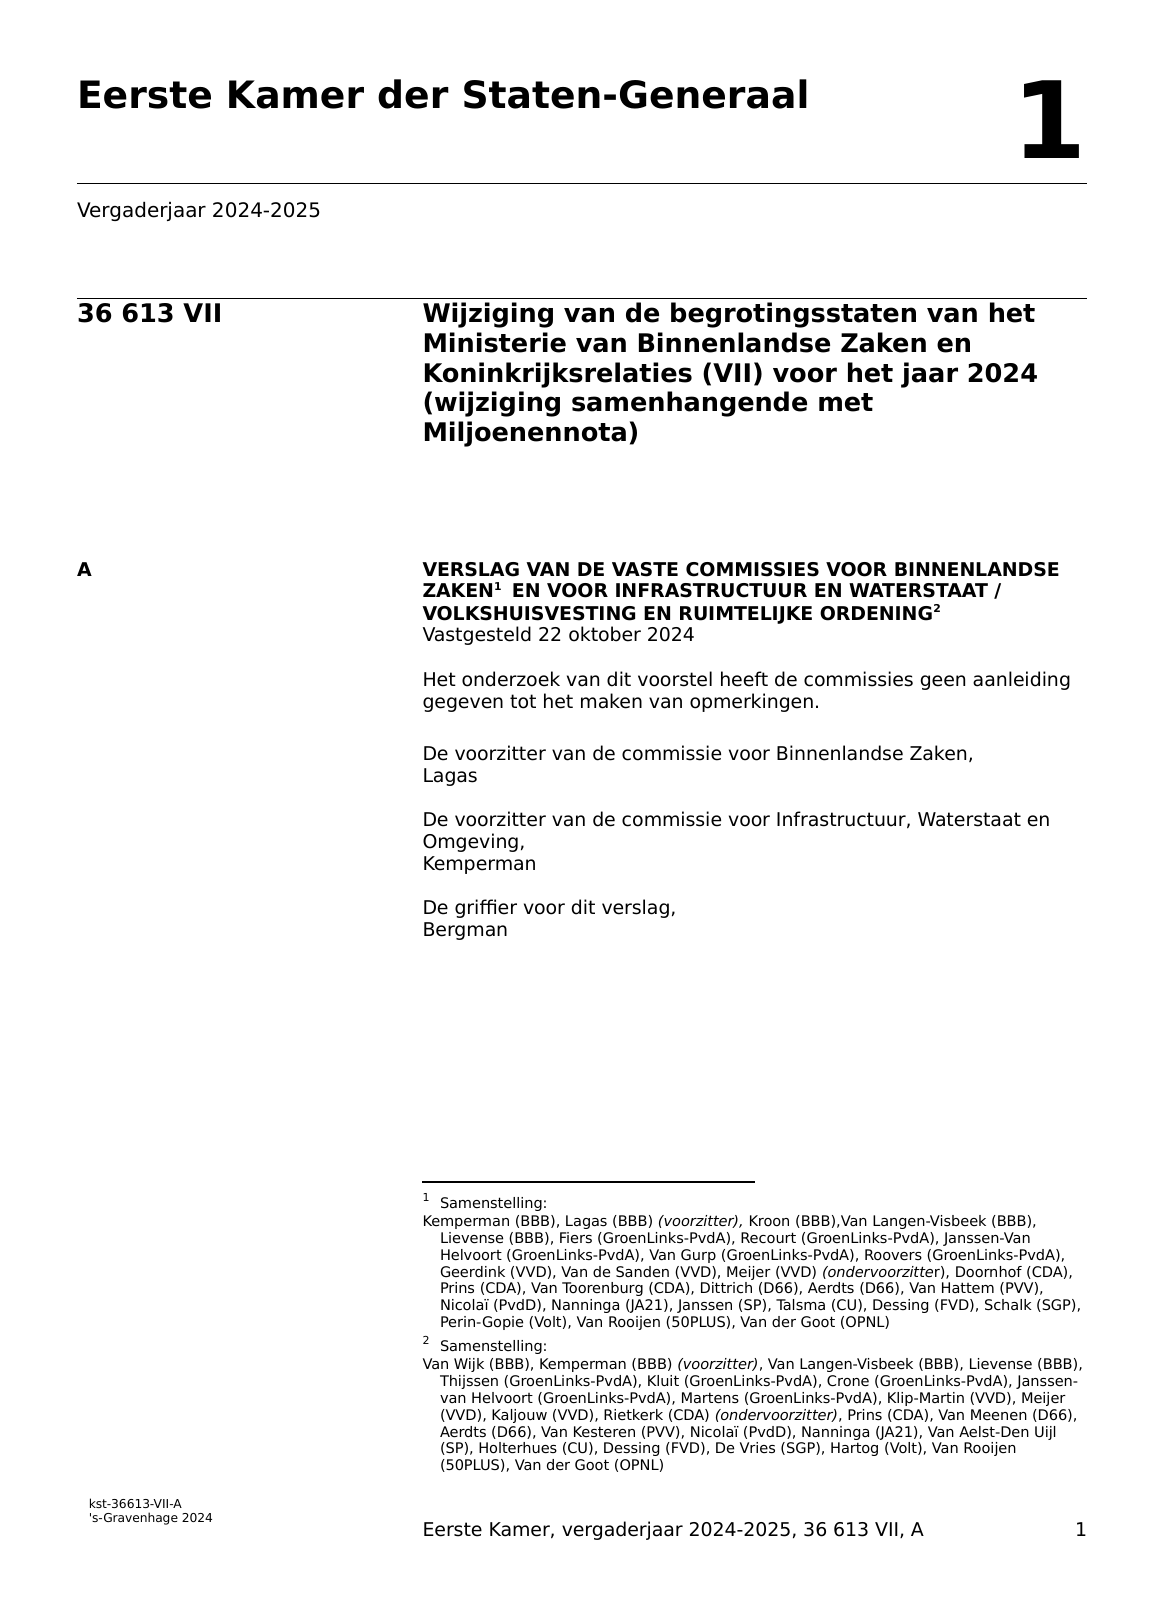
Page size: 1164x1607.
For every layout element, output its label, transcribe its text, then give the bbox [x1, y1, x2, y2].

text Vastgesteld 22 oktober 2024 [422, 624, 1087, 646]
table_cell Vergaderjaar 2024-2025 [77, 184, 1087, 298]
text Het onderzoek van dit voorstel heeft de commissies geen aanleiding gegeven tot het maken van opmerkingen. [422, 668, 1087, 712]
text De griffier voor dit verslag, Bergman [422, 897, 1087, 941]
text Van Wijk (BBB), Kemperman (BBB) (voorzitter), Van Langen-Visbeek (BBB), Lievense (BBB), Thijssen (GroenLinks-PvdA), Kluit (GroenLinks-PvdA), Crone (GroenLinks-PvdA), Janssen-van Helvoort (GroenLinks-PvdA), Martens (GroenLinks-PvdA), Klip-Martin (VVD), Meijer (VVD), Kaljouw (VVD), Rietkerk (CDA) (ondervoorzitter), Prins (CDA), Van Meenen (D66), Aerdts (D66), Van Kesteren (PVV), Nicolaï (PvdD), Nanninga (JA21), Van Aelst-Den Uijl (SP), Holterhues (CU), Dessing (FVD), De Vries (SGP), Hartog (Volt), Van Rooijen (50PLUS), Van der Goot (OPNL) [422, 1356, 1087, 1474]
text Kemperman (BBB), Lagas (BBB) (voorzitter), Kroon (BBB),Van Langen-Visbeek (BBB), Lievense (BBB), Fiers (GroenLinks-PvdA), Recourt (GroenLinks-PvdA), Janssen-Van Helvoort (GroenLinks-PvdA), Van Gurp (GroenLinks-PvdA), Roovers (GroenLinks-PvdA), Geerdink (VVD), Van de Sanden (VVD), Meijer (VVD) (ondervoorzitter), Doornhof (CDA), Prins (CDA), Van Toorenburg (CDA), Dittrich (D66), Aerdts (D66), Van Hattem (PVV), Nicolaï (PvdD), Nanninga (JA21), Janssen (SP), Talsma (CU), Dessing (FVD), Schalk (SGP), Perin-Gopie (Volt), Van Rooijen (50PLUS), Van der Goot (OPNL) [422, 1213, 1087, 1331]
text Samenstelling: [422, 1191, 1087, 1213]
text Samenstelling: [422, 1334, 1087, 1356]
text De voorzitter van de commissie voor Binnenlandse Zaken, Lagas [422, 742, 1087, 786]
text kst-36613-VII-A [88, 1497, 323, 1511]
subtitle A VERSLAG VAN DE VASTE COMMISSIES VOOR BINNENLANDSE ZAKEN EN VOOR INFRASTRUCTUUR EN WATERSTAAT / VOLKSHUISVESTING EN RUIMTELIJKE ORDENING [77, 558, 1087, 624]
table_header 1 [886, 59, 1087, 183]
text 's-Gravenhage 2024 [88, 1511, 323, 1525]
text De voorzitter van de commissie voor Infrastructuur, Waterstaat en Omgeving, Kemperman [422, 809, 1087, 874]
table_header Eerste Kamer der Staten-Generaal [77, 59, 886, 183]
subtitle 36 613 VII Wijziging van de begrotingsstaten van het Ministerie van Binnenlandse Zaken en Koninkrijksrelaties (VII) voor het jaar 2024 (wijziging samenhangende met Miljoenennota) [77, 299, 1087, 447]
